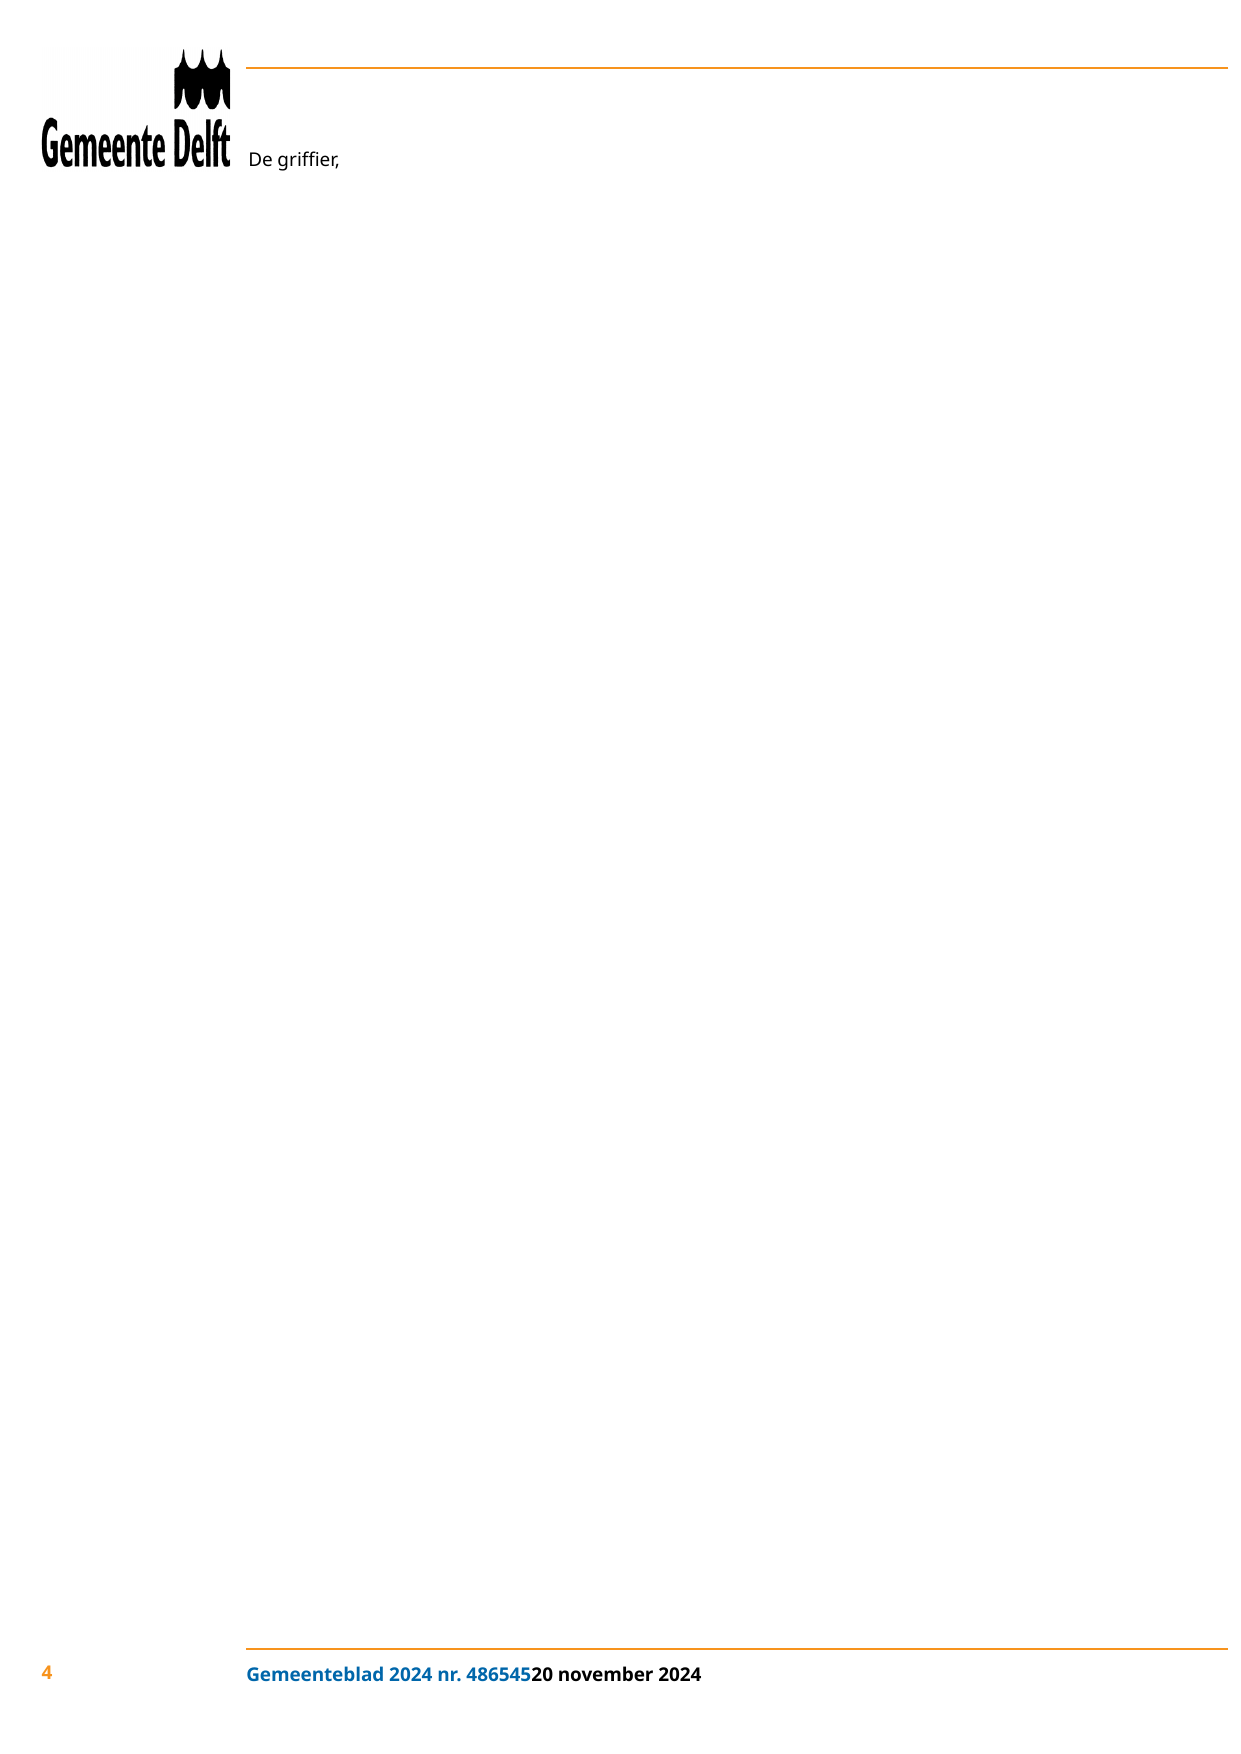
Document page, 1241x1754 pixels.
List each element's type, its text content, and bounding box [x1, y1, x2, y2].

text De griffier, [248, 146, 1152, 172]
picture [41, 47, 231, 172]
